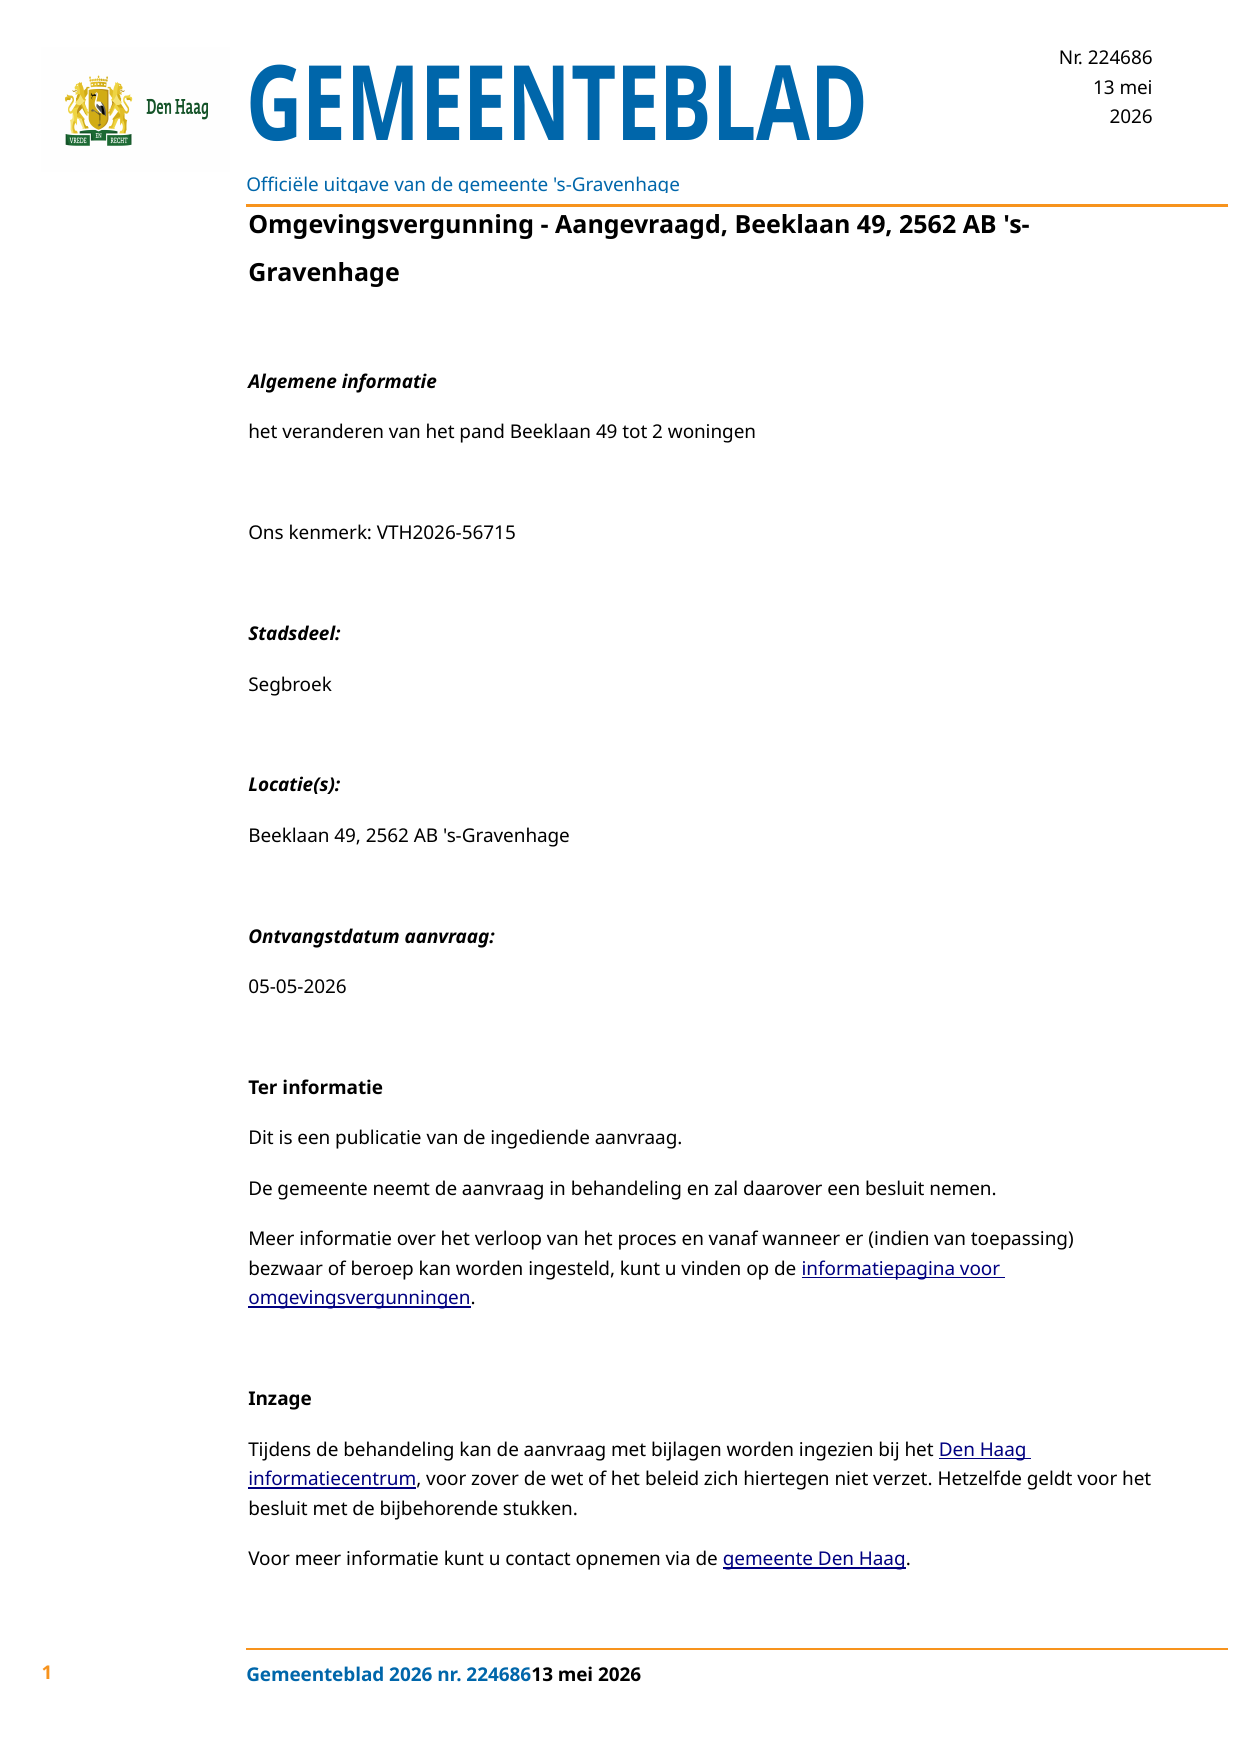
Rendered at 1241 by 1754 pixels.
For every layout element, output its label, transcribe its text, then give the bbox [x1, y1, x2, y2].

text Tijdens de behandeling kan de aanvraag met bijlagen worden ingezien bij het Den Haag informatiecentrum, voor zover de wet of het beleid zich hiertegen niet verzet. Hetzelfde geldt voor het besluit met de bijbehorende stukken. [248, 1436, 1152, 1521]
text Voor meer informatie kunt u contact opnemen via de gemeente Den Haag. [248, 1545, 1152, 1571]
text Inzage [248, 1385, 1152, 1411]
text Stadsdeel: [248, 620, 1152, 646]
text Dit is een publicatie van de ingediende aanvraag. [248, 1124, 1152, 1150]
text het veranderen van het pand Beeklaan 49 tot 2 woningen [248, 419, 1152, 444]
text Algemene informatie [248, 368, 1152, 394]
text 05-05-2026 [248, 973, 1152, 999]
text Beeklaan 49, 2562 AB 's-Gravenhage [248, 822, 1152, 848]
text Meer informatie over het verloop van het proces en vanaf wanneer er (indien van toepassing) bezwaar of beroep kan worden ingesteld, kunt u vinden op de informatiepagina voor omgevingsvergunningen. [248, 1225, 1152, 1310]
text Omgevingsvergunning - Aangevraagd, Beeklaan 49, 2562 AB 's-Gravenhage [248, 207, 1152, 288]
text Segbroek [248, 671, 1152, 697]
text Ter informatie [248, 1074, 1152, 1100]
text De gemeente neemt de aanvraag in behandeling en zal daarover een besluit nemen. [248, 1175, 1152, 1201]
text Ons kenmerk: VTH2026-56715 [248, 519, 1152, 545]
text Ontvangstdatum aanvraag: [248, 923, 1152, 949]
text Locatie(s): [248, 772, 1152, 797]
picture [41, 47, 231, 172]
